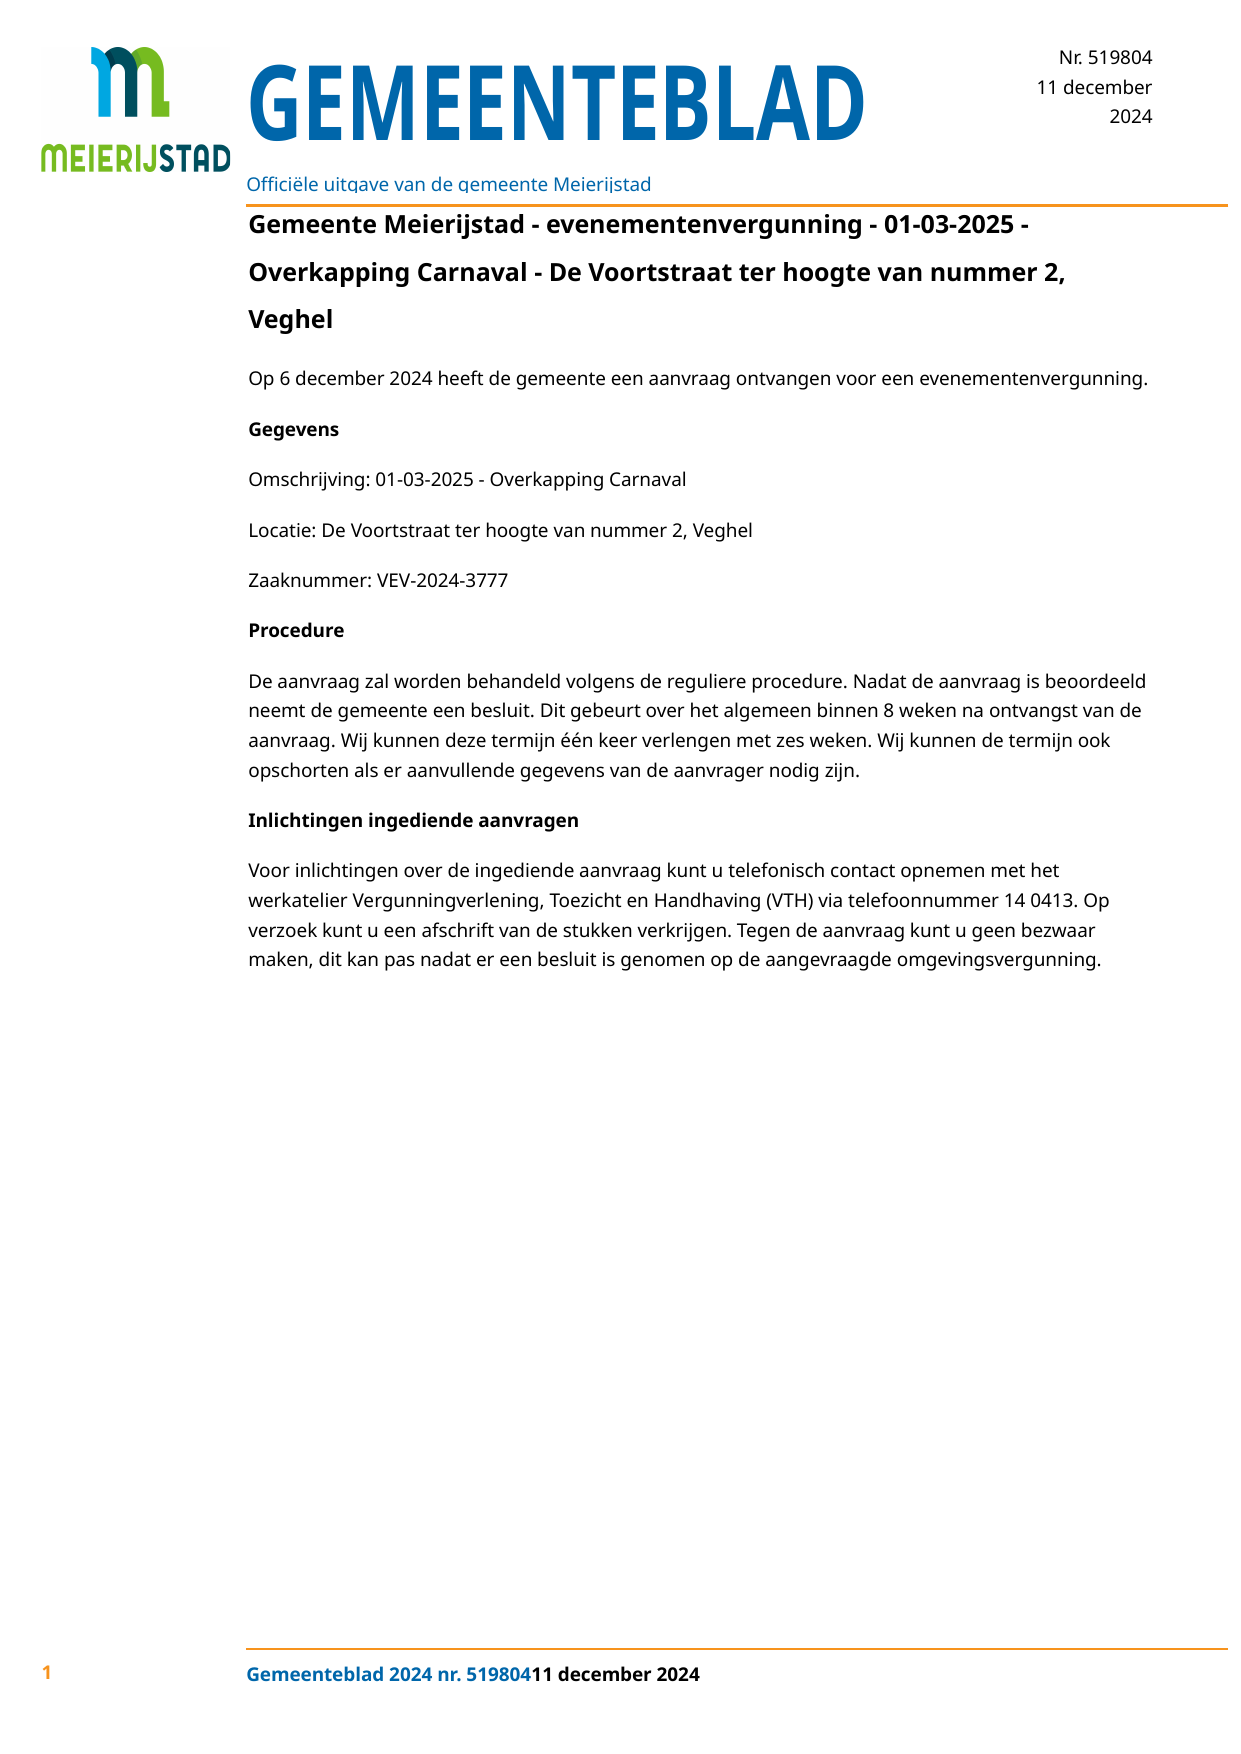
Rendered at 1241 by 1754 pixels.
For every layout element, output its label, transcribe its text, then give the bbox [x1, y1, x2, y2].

text Zaaknummer: VEV-2024-3777 [248, 567, 1152, 593]
text Gemeente Meierijstad - evenementenvergunning - 01-03-2025 - Overkapping Carnaval - De Voortstraat ter hoogte van nummer 2, Veghel [248, 207, 1152, 336]
text Voor inlichtingen over de ingediende aanvraag kunt u telefonisch contact opnemen met het werkatelier Vergunningverlening, Toezicht en Handhaving (VTH) via telefoonnummer 14 0413. Op verzoek kunt u een afschrift van de stukken verkrijgen. Tegen de aanvraag kunt u geen bezwaar maken, dit kan pas nadat er een besluit is genomen op de aangevraagde omgevingsvergunning. [248, 858, 1152, 972]
text Inlichtingen ingediende aanvragen [248, 807, 1152, 833]
text Op 6 december 2024 heeft de gemeente een aanvraag ontvangen voor een evenementenvergunning. [248, 366, 1152, 391]
text Procedure [248, 618, 1152, 643]
text Omschrijving: 01-03-2025 - Overkapping Carnaval [248, 466, 1152, 492]
picture [41, 47, 231, 172]
text Gegevens [248, 416, 1152, 442]
text De aanvraag zal worden behandeld volgens de reguliere procedure. Nadat de aanvraag is beoordeeld neemt de gemeente een besluit. Dit gebeurt over het algemeen binnen 8 weken na ontvangst van de aanvraag. Wij kunnen deze termijn één keer verlengen met zes weken. Wij kunnen de termijn ook opschorten als er aanvullende gegevens van de aanvrager nodig zijn. [248, 668, 1152, 782]
text Locatie: De Voortstraat ter hoogte van nummer 2, Veghel [248, 517, 1152, 542]
